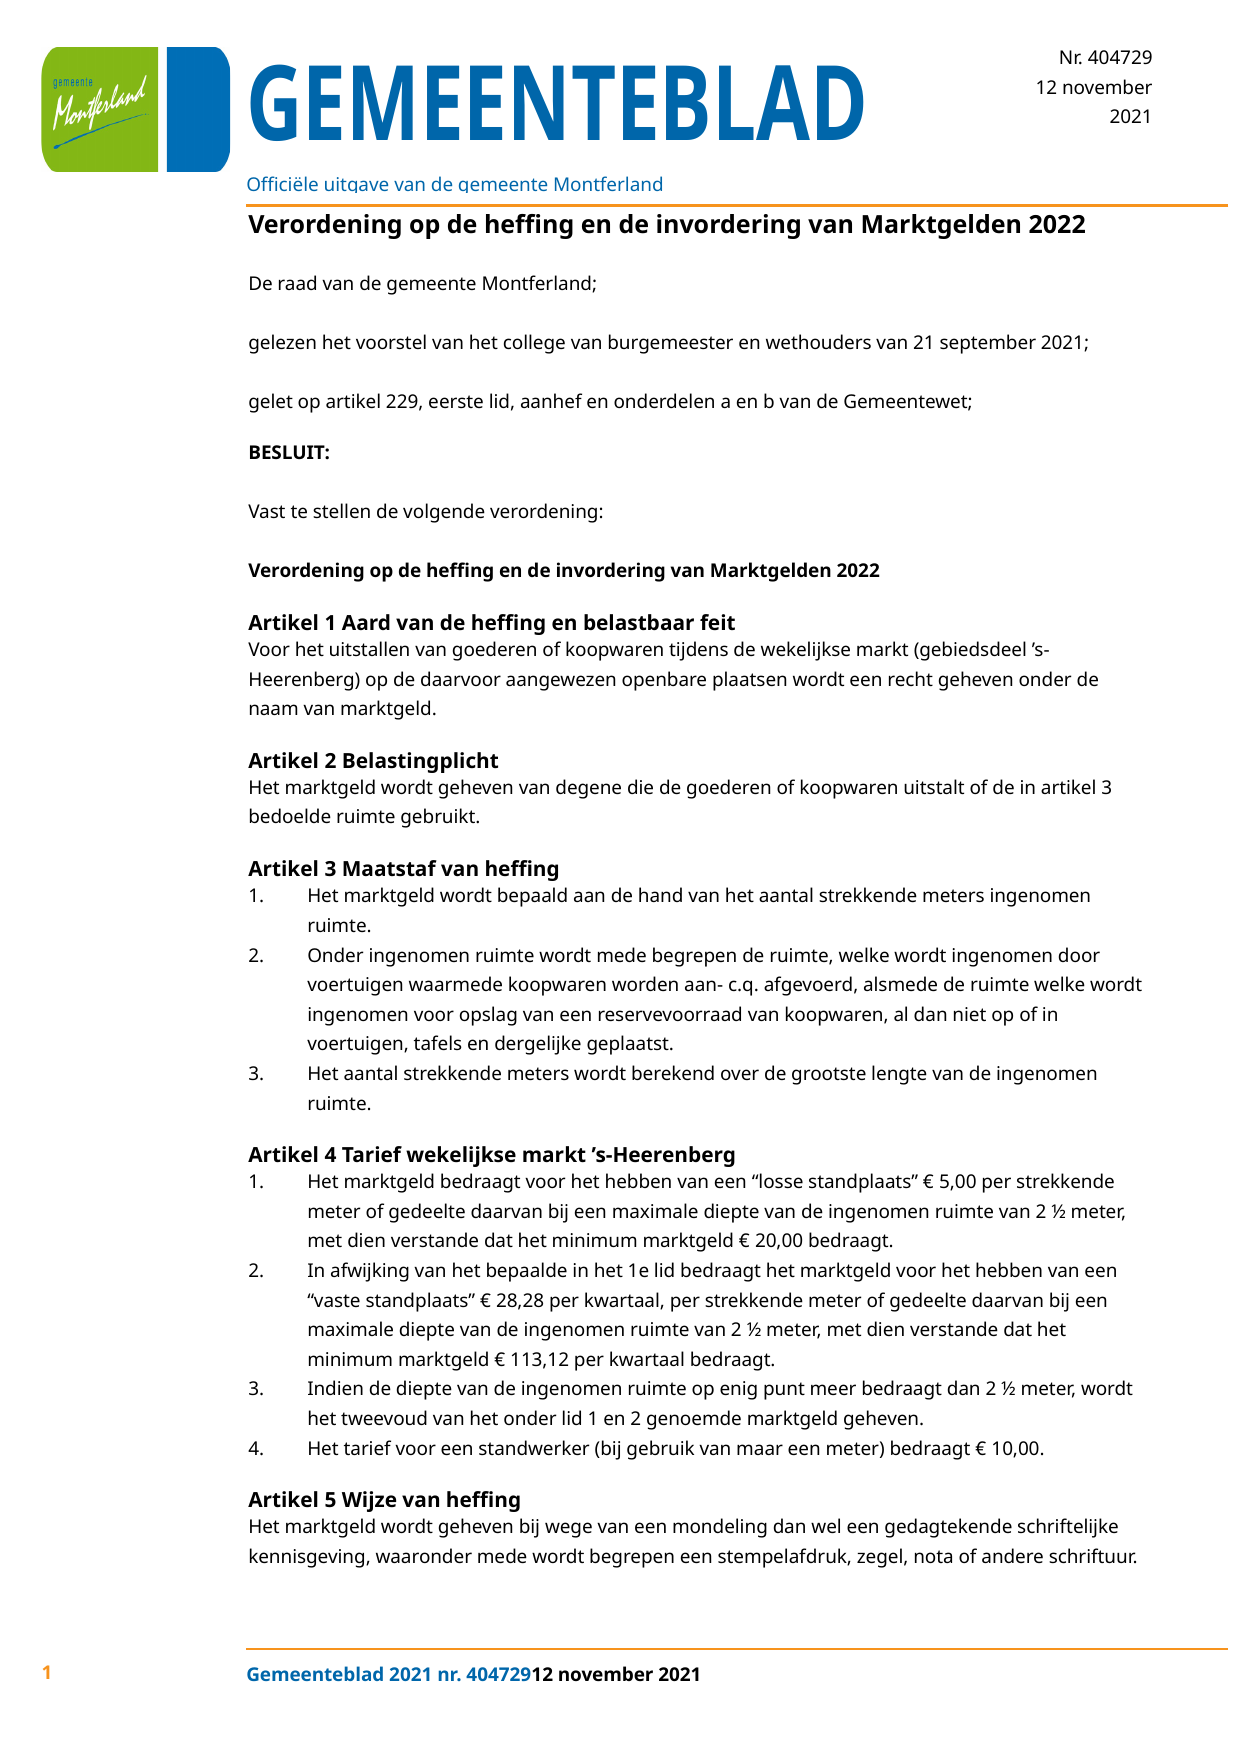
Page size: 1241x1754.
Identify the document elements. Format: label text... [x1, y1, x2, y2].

picture [41, 47, 231, 172]
text Artikel 3 Maatstaf van heffing [248, 854, 1152, 883]
text Artikel 1 Aard van de heffing en belastbaar feit [248, 608, 1152, 636]
text Artikel 4 Tarief wekelijkse markt ’s-Heerenberg [248, 1140, 1152, 1168]
text De raad van de gemeente Montferland; [248, 270, 1152, 296]
list Het marktgeld bedraagt voor het hebben van een “losse standplaats” € 5,00 per strekkende meter of gedeelte daarvan bij een maximale diepte van de ingenomen ruimte van 2 ½ meter, met dien verstande dat het minimum marktgeld € 20,00 bedraagt. [248, 1168, 1152, 1253]
list Indien de diepte van de ingenomen ruimte op enig punt meer bedraagt dan 2 ½ meter, wordt het tweevoud van het onder lid 1 en 2 genoemde marktgeld geheven. [248, 1376, 1152, 1431]
text gelezen het voorstel van het college van burgemeester en wethouders van 21 september 2021; [248, 329, 1152, 355]
text Voor het uitstallen van goederen of koopwaren tijdens de wekelijkse markt (gebiedsdeel ’s-Heerenberg) op de daarvoor aangewezen openbare plaatsen wordt een recht geheven onder de naam van marktgeld. [248, 636, 1152, 721]
list Het aantal strekkende meters wordt berekend over de grootste lengte van de ingenomen ruimte. [248, 1060, 1152, 1115]
text Artikel 5 Wijze van heffing [248, 1485, 1152, 1514]
text Verordening op de heffing en de invordering van Marktgelden 2022 [248, 557, 1152, 583]
list Onder ingenomen ruimte wordt mede begrepen de ruimte, welke wordt ingenomen door voertuigen waarmede koopwaren worden aan- c.q. afgevoerd, alsmede de ruimte welke wordt ingenomen voor opslag van een reservevoorraad van koopwaren, al dan niet op of in voertuigen, tafels en dergelijke geplaatst. [248, 942, 1152, 1056]
list Het marktgeld wordt bepaald aan de hand van het aantal strekkende meters ingenomen ruimte. [248, 883, 1152, 938]
text Het marktgeld wordt geheven bij wege van een mondeling dan wel een gedagtekende schriftelijke kennisgeving, waaronder mede wordt begrepen een stempelafdruk, zegel, nota of andere schriftuur. [248, 1514, 1152, 1569]
list In afwijking van het bepaalde in het 1e lid bedraagt het marktgeld voor het hebben van een “vaste standplaats” € 28,28 per kwartaal, per strekkende meter of gedeelte daarvan bij een maximale diepte van de ingenomen ruimte van 2 ½ meter, met dien verstande dat het minimum marktgeld € 113,12 per kwartaal bedraagt. [248, 1257, 1152, 1372]
text gelet op artikel 229, eerste lid, aanhef en onderdelen a en b van de Gemeentewet; [248, 389, 1152, 414]
text Verordening op de heffing en de invordering van Marktgelden 2022 [248, 207, 1152, 241]
list Het tarief voor een standwerker (bij gebruik van maar een meter) bedraagt € 10,00. [248, 1435, 1152, 1461]
text Artikel 2 Belastingplicht [248, 746, 1152, 774]
text Het marktgeld wordt geheven van degene die de goederen of koopwaren uitstalt of de in artikel 3 bedoelde ruimte gebruikt. [248, 774, 1152, 829]
text BESLUIT: [248, 439, 1152, 465]
text Vast te stellen de volgende verordening: [248, 498, 1152, 524]
